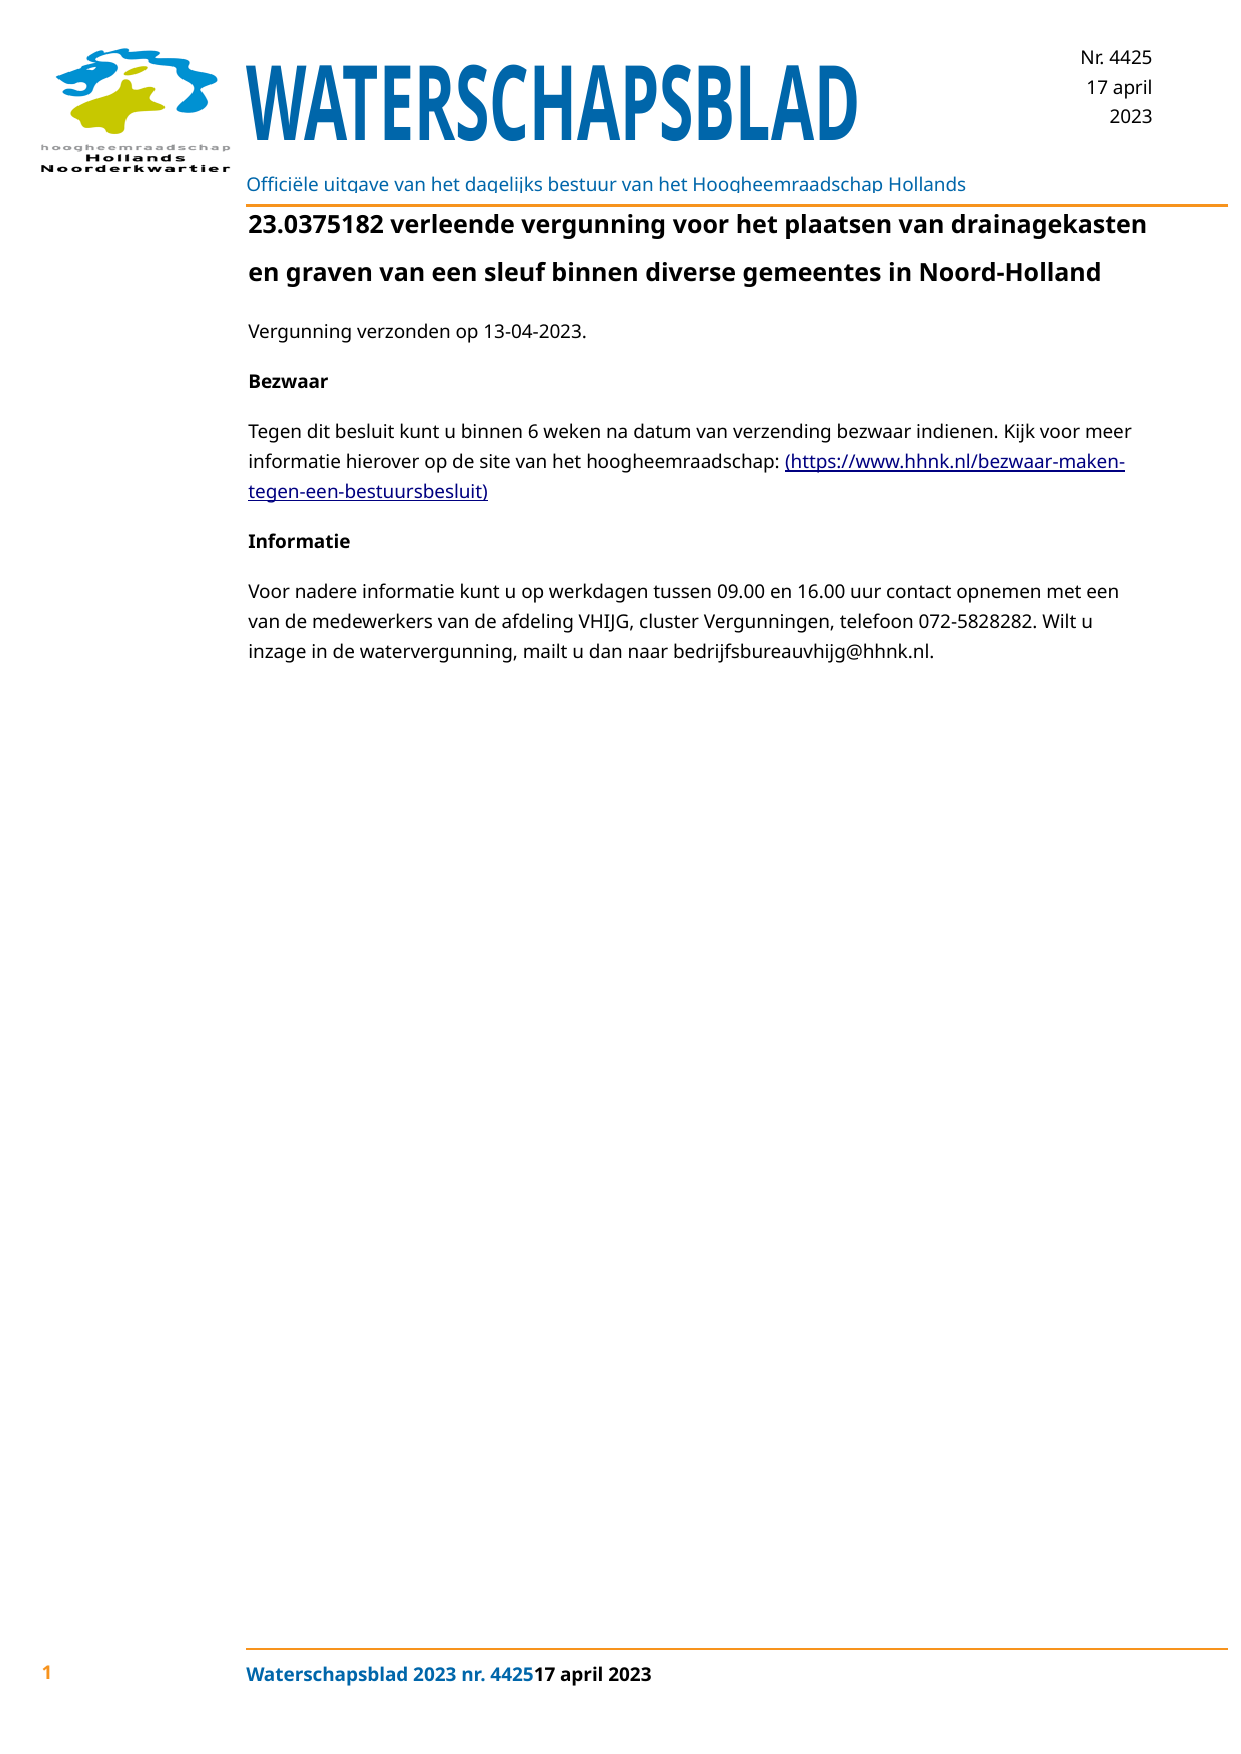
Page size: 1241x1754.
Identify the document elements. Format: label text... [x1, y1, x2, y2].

text Vergunning verzonden op 13-04-2023. [248, 318, 1152, 344]
text Voor nadere informatie kunt u op werkdagen tussen 09.00 en 16.00 uur contact opnemen met een van de medewerkers van de afdeling VHIJG, cluster Vergunningen, telefoon 072-5828282. Wilt u inzage in de watervergunning, mailt u dan naar bedrijfsbureauvhijg@hhnk.nl. [248, 579, 1152, 664]
text Informatie [248, 528, 1152, 554]
text Bezwaar [248, 368, 1152, 394]
picture [41, 47, 231, 172]
text Tegen dit besluit kunt u binnen 6 weken na datum van verzending bezwaar indienen. Kijk voor meer informatie hierover op de site van het hoogheemraadschap: (https://www.hhnk.nl/bezwaar-maken-tegen-een-bestuursbesluit) [248, 419, 1152, 504]
text 23.0375182 verleende vergunning voor het plaatsen van drainagekasten en graven van een sleuf binnen diverse gemeentes in Noord-Holland [248, 207, 1152, 288]
